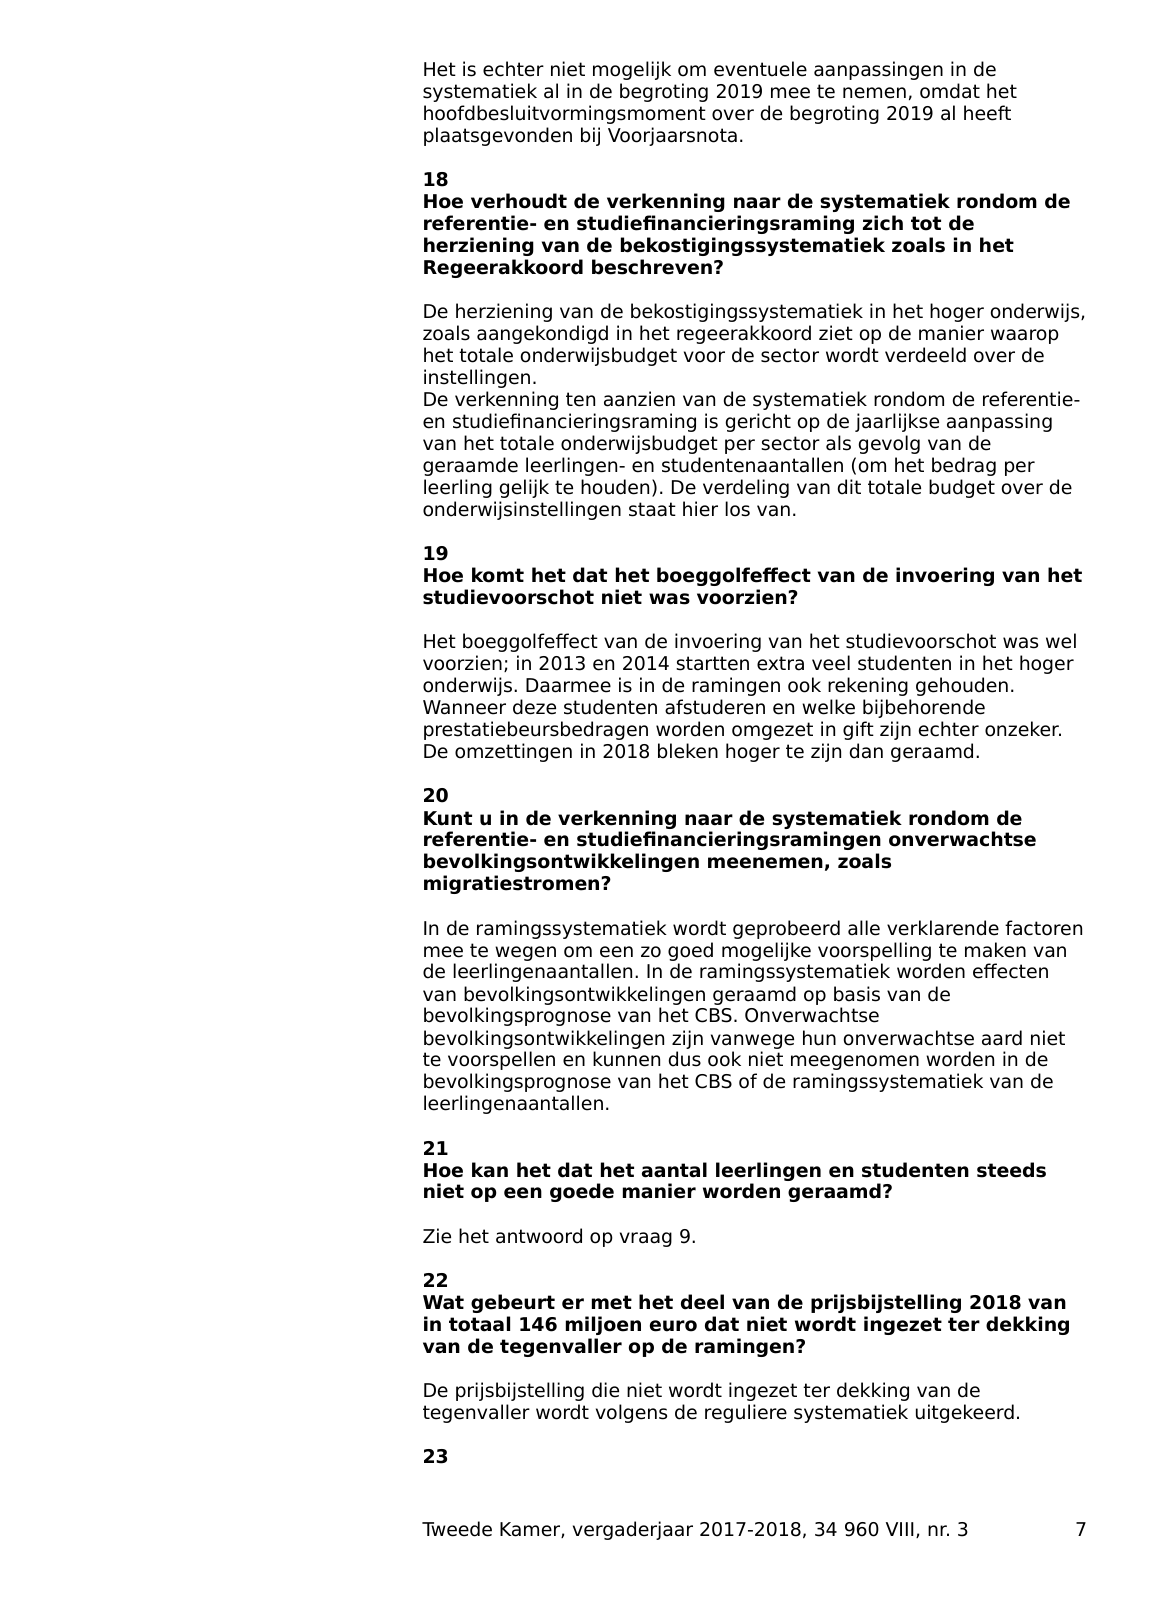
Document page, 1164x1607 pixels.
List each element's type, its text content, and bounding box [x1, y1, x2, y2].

text Hoe verhoudt de verkenning naar de systematiek rondom de referentie- en studiefinancieringsraming zich tot de herziening van de bekostigingssystematiek zoals in het Regeerakkoord beschreven? [422, 191, 1087, 279]
text Het is echter niet mogelijk om eventuele aanpassingen in de systematiek al in de begroting 2019 mee te nemen, omdat het hoofdbesluitvormingsmoment over de begroting 2019 al heeft plaatsgevonden bij Voorjaarsnota. [422, 59, 1087, 147]
text Kunt u in de verkenning naar de systematiek rondom de referentie- en studiefinancieringsramingen onverwachtse bevolkingsontwikkelingen meenemen, zoals migratiestromen? [422, 807, 1087, 895]
text 20 [422, 785, 1087, 807]
text Het boeggolfeffect van de invoering van het studievoorschot was wel voorzien; in 2013 en 2014 startten extra veel studenten in het hoger onderwijs. Daarmee is in de ramingen ook rekening gehouden. Wanneer deze studenten afstuderen en welke bijbehorende prestatiebeursbedragen worden omgezet in gift zijn echter onzeker. De omzettingen in 2018 bleken hoger te zijn dan geraamd. [422, 631, 1087, 763]
text De herziening van de bekostigingssystematiek in het hoger onderwijs, zoals aangekondigd in het regeerakkoord ziet op de manier waarop het totale onderwijsbudget voor de sector wordt verdeeld over de instellingen. [422, 301, 1087, 389]
text In de ramingssystematiek wordt geprobeerd alle verklarende factoren mee te wegen om een zo goed mogelijke voorspelling te maken van de leerlingenaantallen. In de ramingssystematiek worden effecten van bevolkingsontwikkelingen geraamd op basis van de bevolkingsprognose van het CBS. Onverwachtse bevolkingsontwikkelingen zijn vanwege hun onverwachtse aard niet te voorspellen en kunnen dus ook niet meegenomen worden in de bevolkingsprognose van het CBS of de ramingssystematiek van de leerlingenaantallen. [422, 917, 1087, 1115]
text 22 [422, 1270, 1087, 1292]
text 23 [422, 1446, 1087, 1468]
text 21 [422, 1137, 1087, 1159]
text Hoe kan het dat het aantal leerlingen en studenten steeds niet op een goede manier worden geraamd? [422, 1159, 1087, 1203]
text De prijsbijstelling die niet wordt ingezet ter dekking van de tegenvaller wordt volgens de reguliere systematiek uitgekeerd. [422, 1380, 1087, 1424]
text Wat gebeurt er met het deel van de prijsbijstelling 2018 van in totaal 146 miljoen euro dat niet wordt ingezet ter dekking van de tegenvaller op de ramingen? [422, 1292, 1087, 1358]
text 18 [422, 169, 1087, 191]
text Hoe komt het dat het boeggolfeffect van de invoering van het studievoorschot niet was voorzien? [422, 565, 1087, 609]
text 19 [422, 543, 1087, 565]
text De verkenning ten aanzien van de systematiek rondom de referentie- en studiefinancieringsraming is gericht op de jaarlijkse aanpassing van het totale onderwijsbudget per sector als gevolg van de geraamde leerlingen- en studentenaantallen (om het bedrag per leerling gelijk te houden). De verdeling van dit totale budget over de onderwijsinstellingen staat hier los van. [422, 389, 1087, 521]
text Zie het antwoord op vraag 9. [422, 1226, 1087, 1248]
